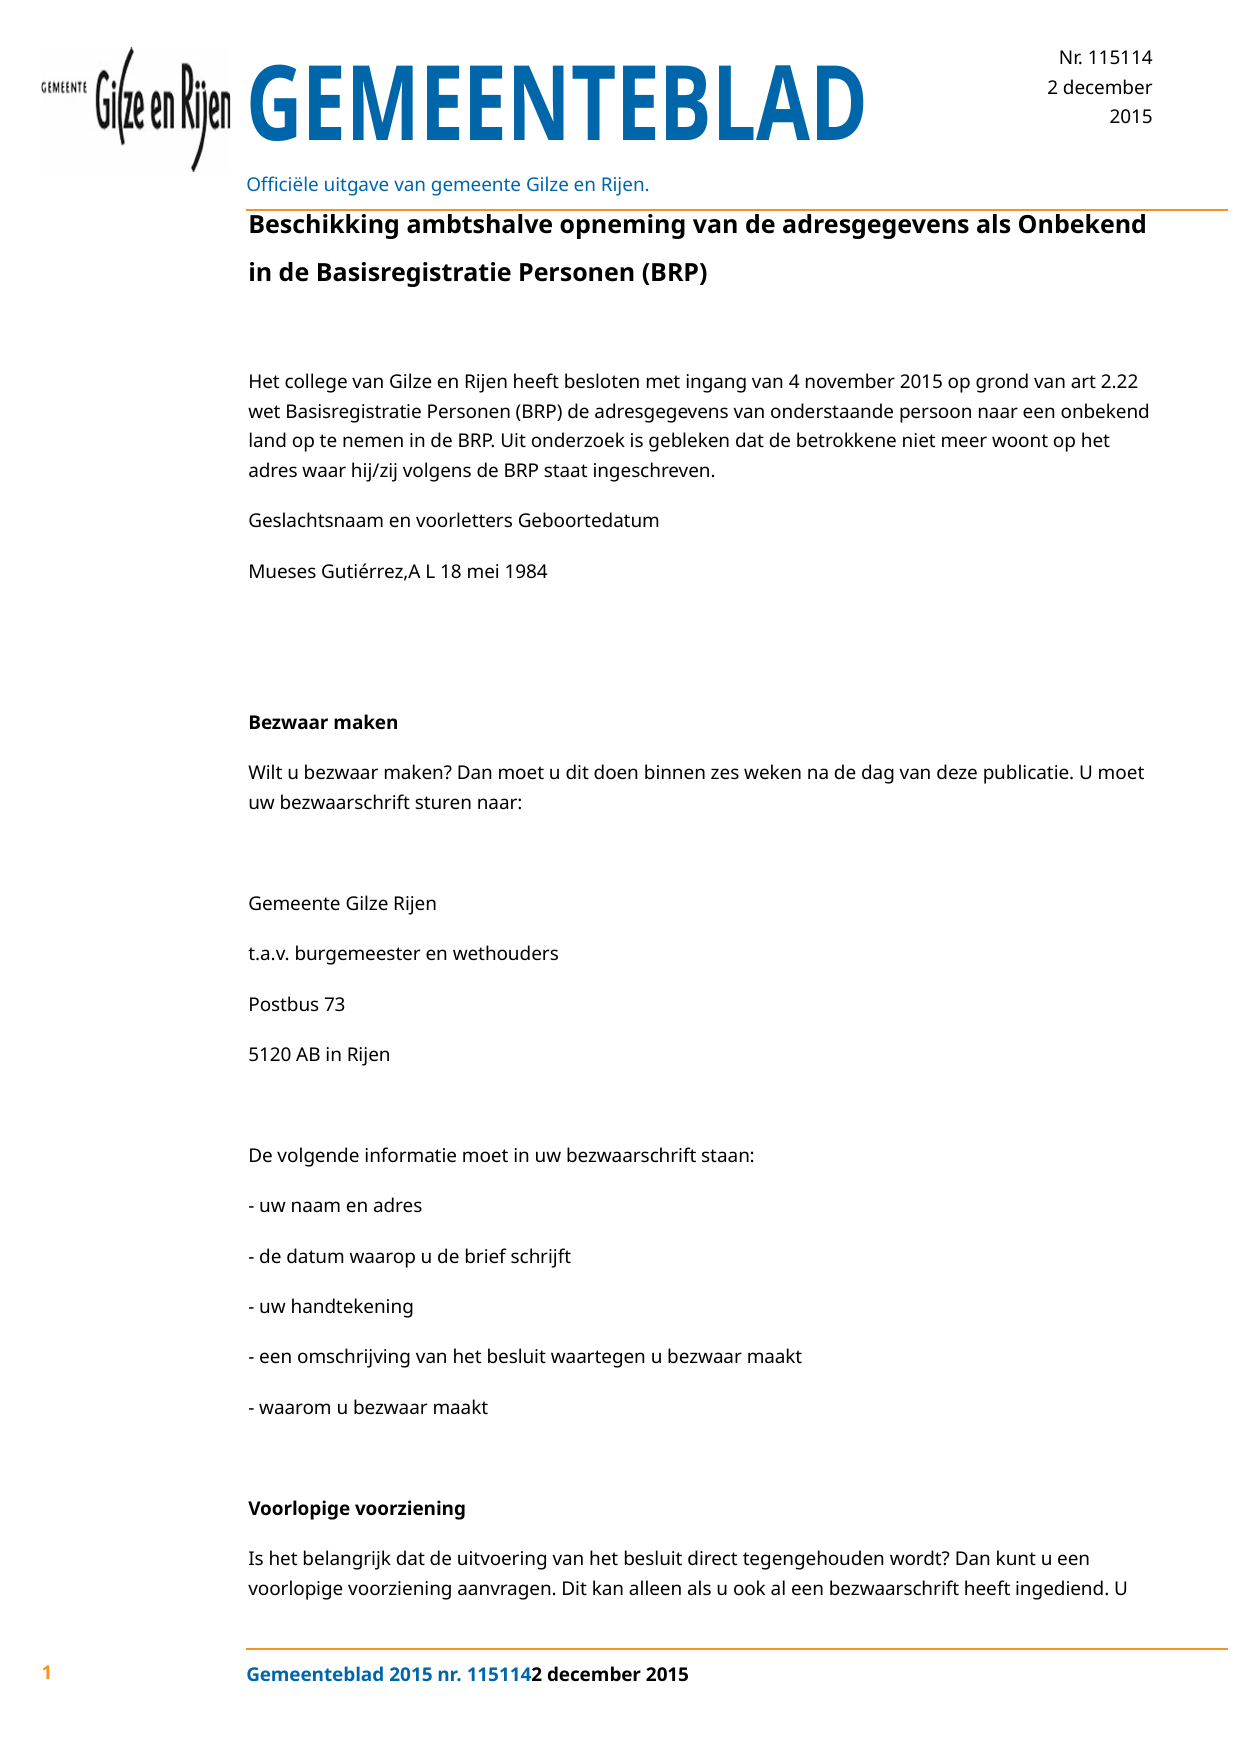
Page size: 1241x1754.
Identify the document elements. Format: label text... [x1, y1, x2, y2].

text - uw handtekening [248, 1293, 1152, 1319]
text Postbus 73 [248, 991, 1152, 1017]
text Mueses Gutiérrez,A L 18 mei 1984 [248, 558, 1152, 584]
text t.a.v. burgemeester en wethouders [248, 940, 1152, 966]
text Het college van Gilze en Rijen heeft besloten met ingang van 4 november 2015 op grond van art 2.22 wet Basisregistratie Personen (BRP) de adresgegevens van onderstaande persoon naar een onbekend land op te nemen in de BRP. Uit onderzoek is gebleken dat de betrokkene niet meer woont op het adres waar hij/zij volgens de BRP staat ingeschreven. [248, 368, 1152, 483]
text Is het belangrijk dat de uitvoering van het besluit direct tegengehouden wordt? Dan kunt u een voorlopige voorziening aanvragen. Dit kan alleen als u ook al een bezwaarschrift heeft ingediend. U [248, 1545, 1152, 1601]
text De volgende informatie moet in uw bezwaarschrift staan: [248, 1142, 1152, 1168]
text Gemeente Gilze Rijen [248, 890, 1152, 916]
text Bezwaar maken [248, 709, 1152, 735]
text - de datum waarop u de brief schrijft [248, 1243, 1152, 1269]
text Voorlopige voorziening [248, 1495, 1152, 1521]
picture [41, 47, 231, 172]
text Beschikking ambtshalve opneming van de adresgegevens als Onbekend in de Basisregistratie Personen (BRP) [248, 211, 1152, 288]
text - uw naam en adres [248, 1192, 1152, 1218]
text - waarom u bezwaar maakt [248, 1394, 1152, 1420]
text 5120 AB in Rijen [248, 1041, 1152, 1067]
text Wilt u bezwaar maken? Dan moet u dit doen binnen zes weken na de dag van deze publicatie. U moet uw bezwaarschrift sturen naar: [248, 759, 1152, 815]
text Geslachtsnaam en voorletters Geboortedatum [248, 507, 1152, 533]
text - een omschrijving van het besluit waartegen u bezwaar maakt [248, 1344, 1152, 1369]
